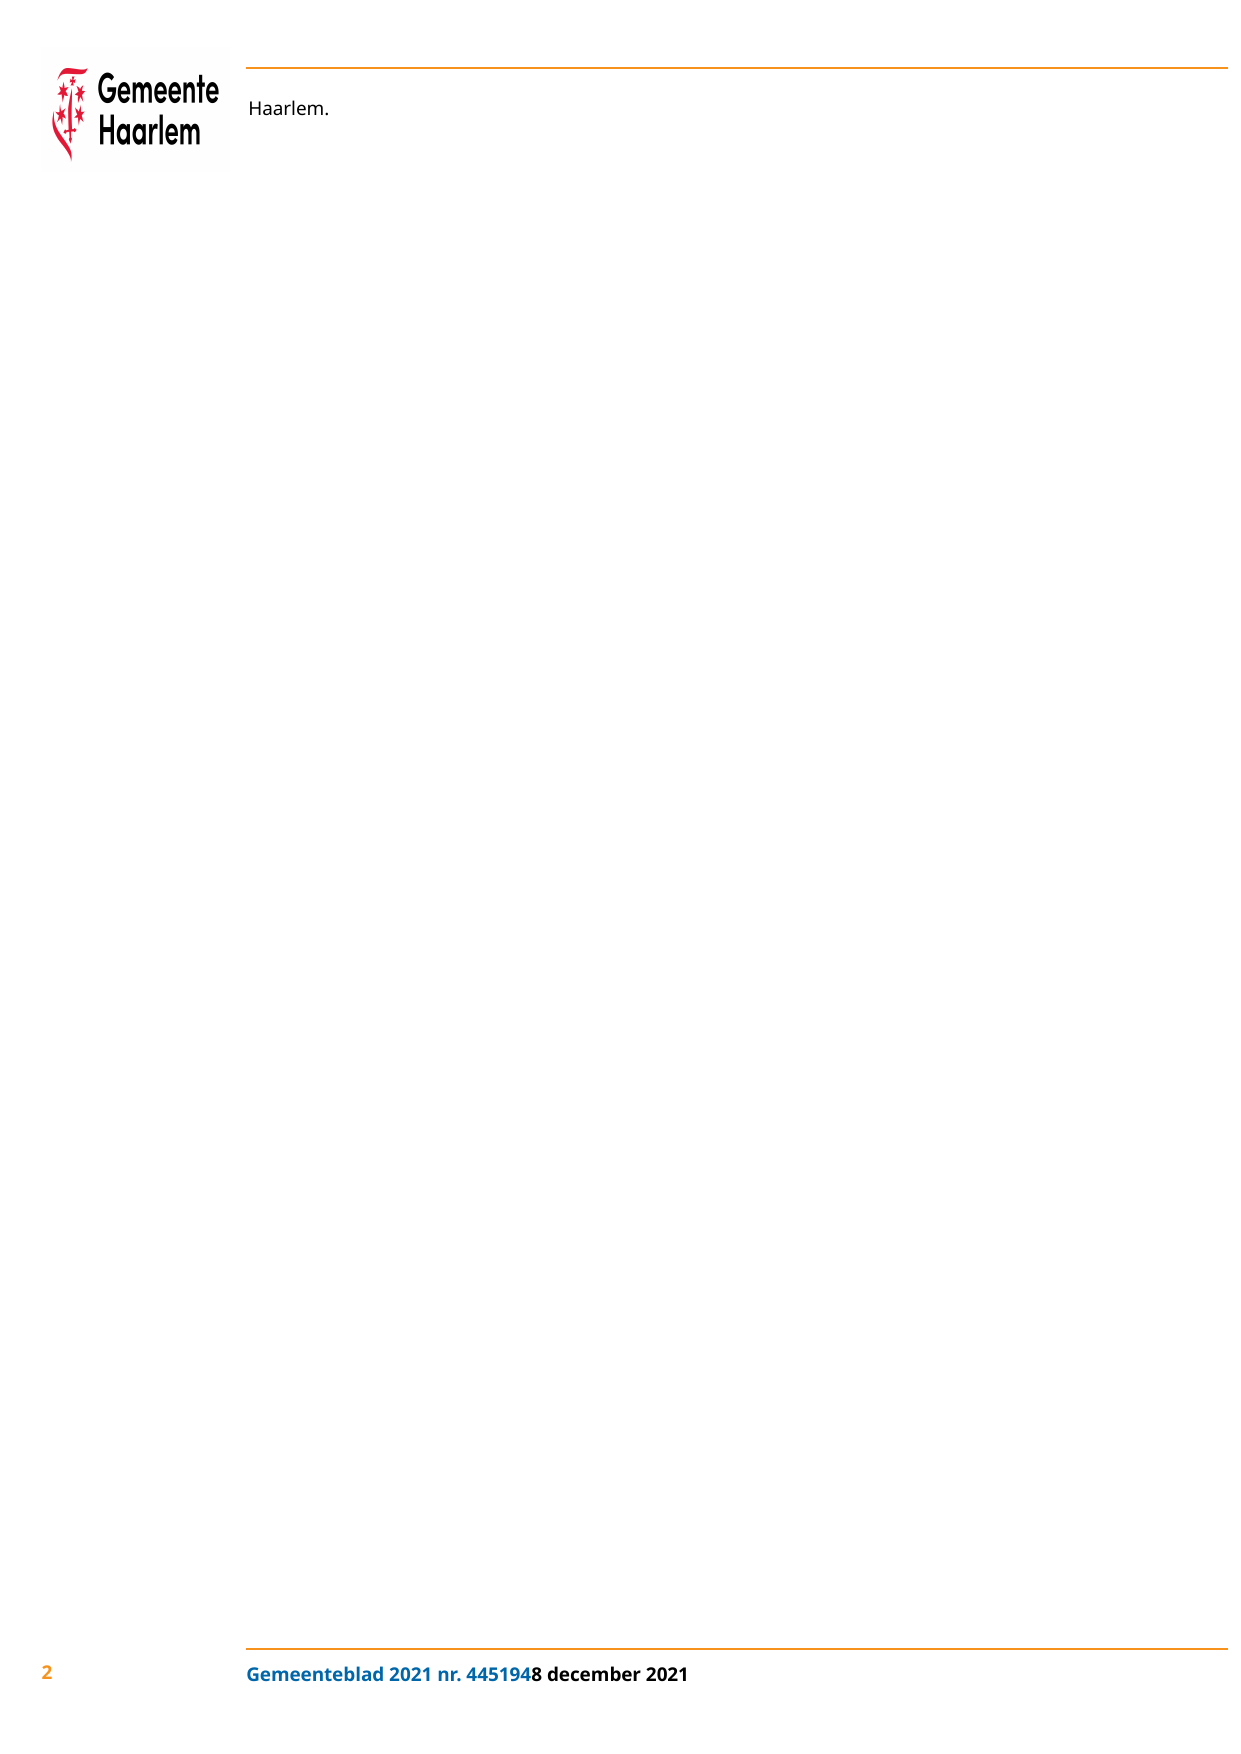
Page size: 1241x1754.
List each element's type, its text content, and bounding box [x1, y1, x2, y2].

picture [41, 47, 231, 172]
text Haarlem. [248, 95, 1152, 121]
